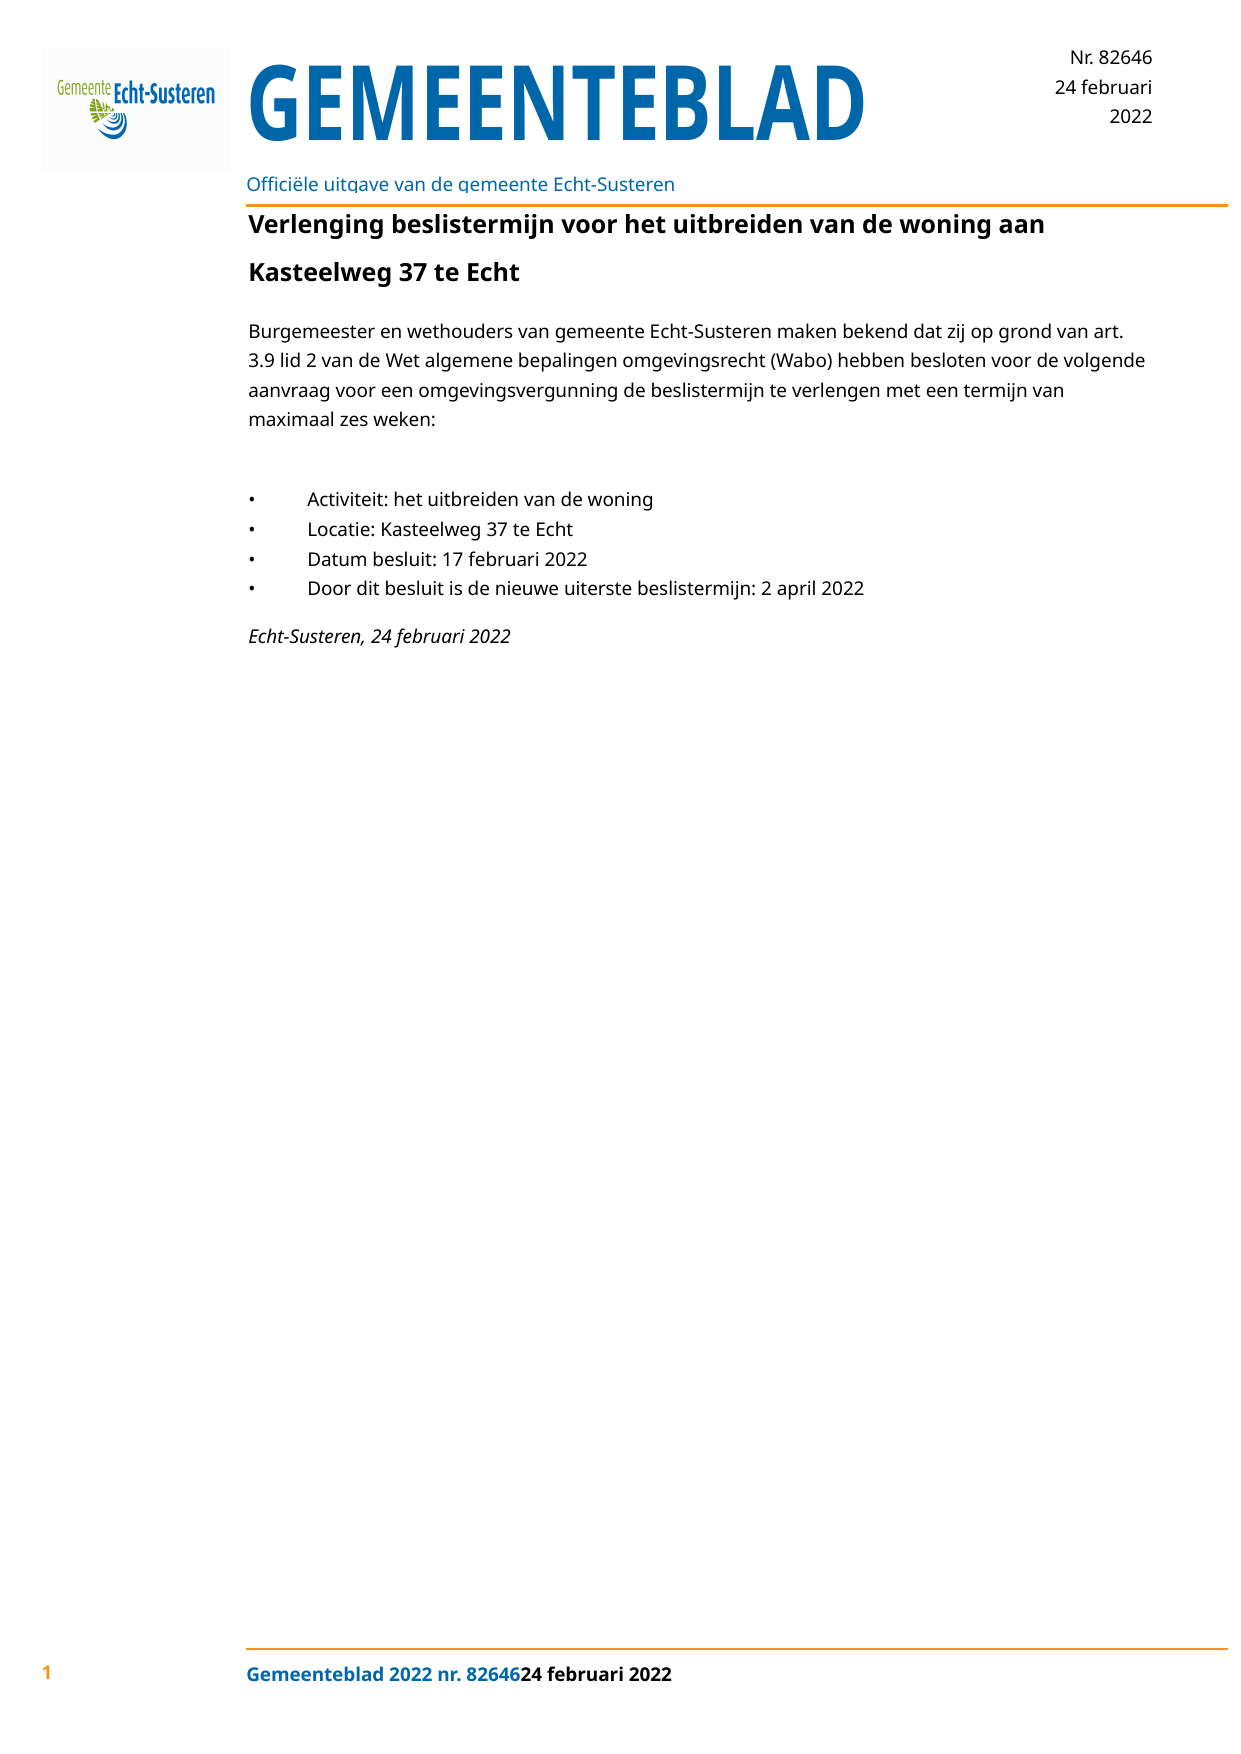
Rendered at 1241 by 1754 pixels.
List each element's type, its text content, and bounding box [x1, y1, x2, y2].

text Verlenging beslistermijn voor het uitbreiden van de woning aan Kasteelweg 37 te Echt [248, 207, 1152, 288]
picture [41, 47, 231, 172]
list Activiteit: het uitbreiden van de woning [248, 487, 1152, 512]
list Datum besluit: 17 februari 2022 [248, 546, 1152, 572]
list Door dit besluit is de nieuwe uiterste beslistermijn: 2 april 2022 [248, 575, 1152, 601]
list Locatie: Kasteelweg 37 te Echt [248, 516, 1152, 542]
text Burgemeester en wethouders van gemeente Echt-Susteren maken bekend dat zij op grond van art. 3.9 lid 2 van de Wet algemene bepalingen omgevingsrecht (Wabo) hebben besloten voor de volgende aanvraag voor een omgevingsvergunning de beslistermijn te verlengen met een termijn van maximaal zes weken: [248, 318, 1152, 432]
text Echt-Susteren, 24 februari 2022 [248, 623, 1152, 649]
